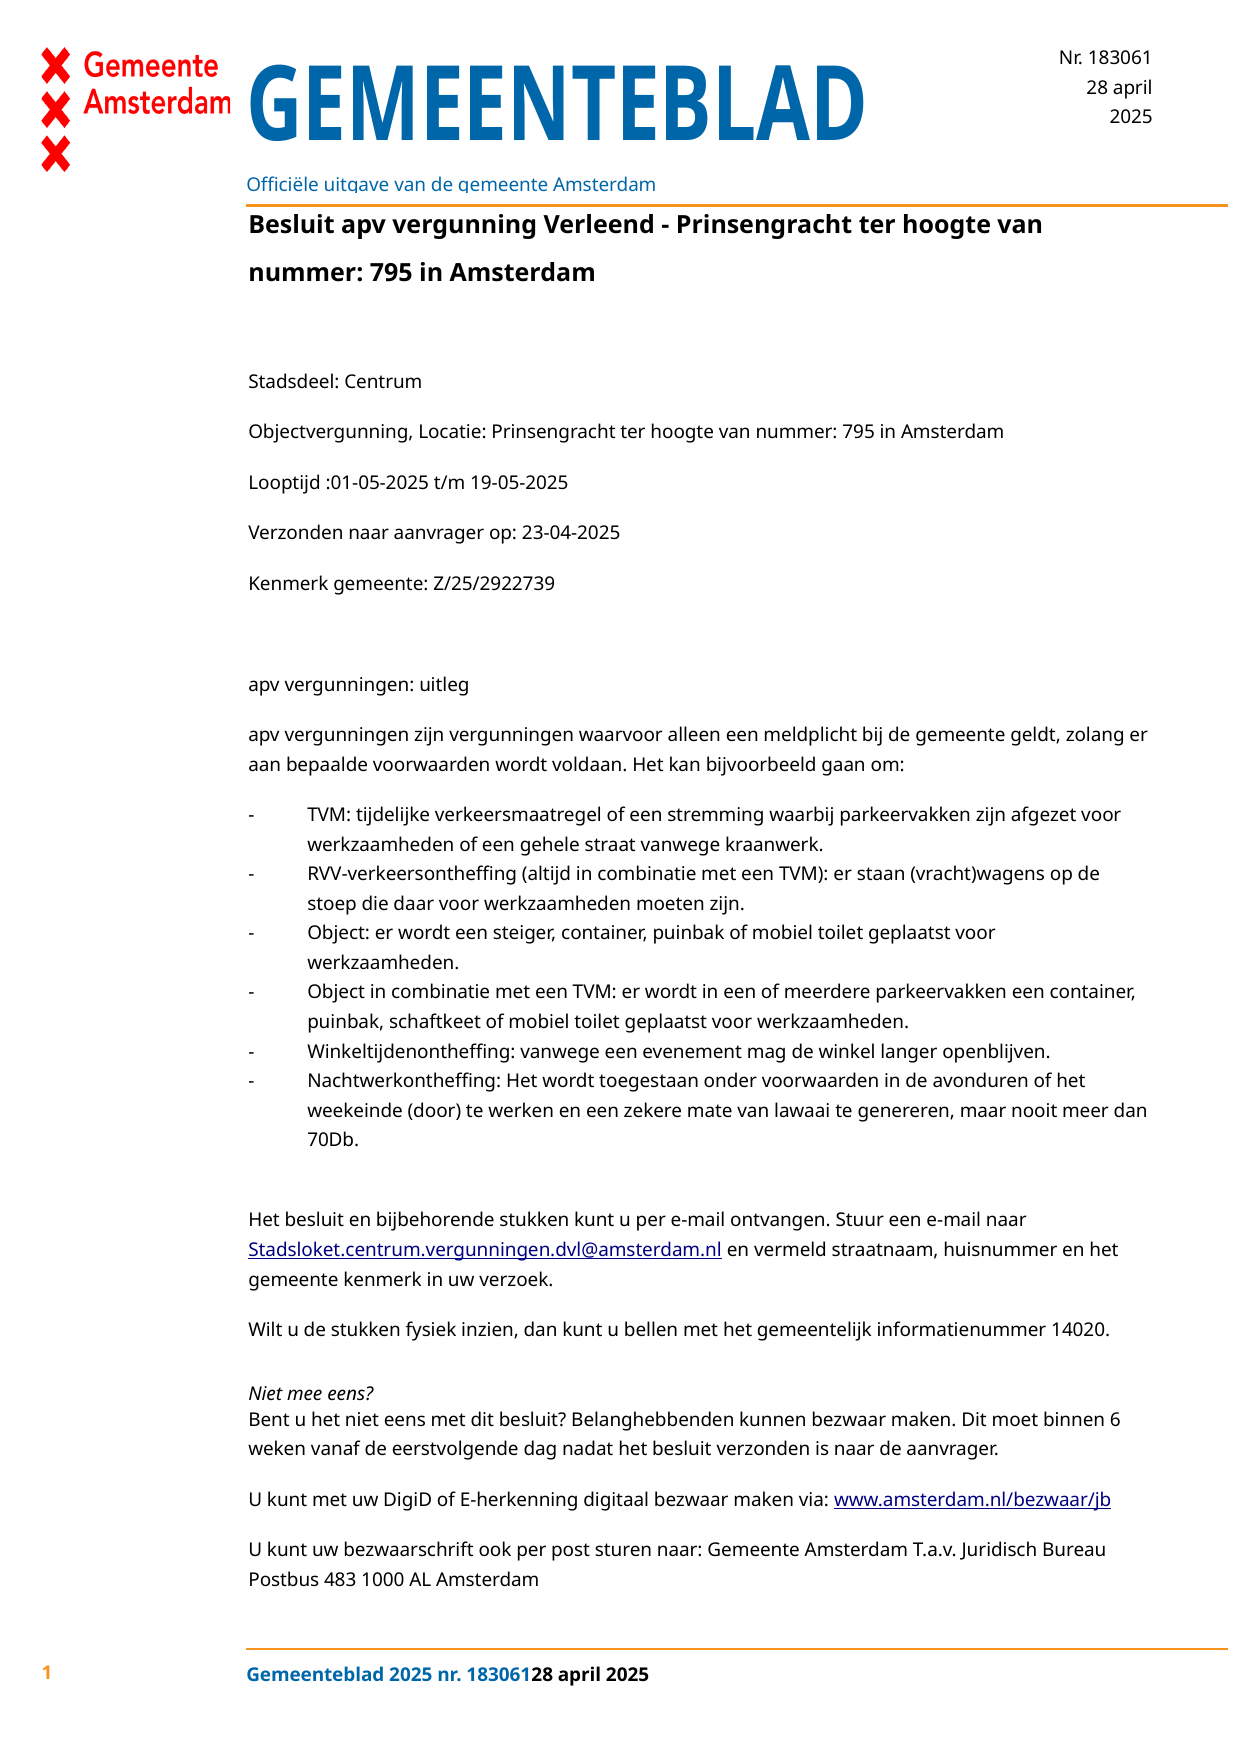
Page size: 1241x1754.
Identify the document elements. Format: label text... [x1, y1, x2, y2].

text Het besluit en bijbehorende stukken kunt u per e-mail ontvangen. Stuur een e-mail naar Stadsloket.centrum.vergunningen.dvl@amsterdam.nl en vermeld straatnaam, huisnummer en het gemeente kenmerk in uw verzoek. [248, 1207, 1152, 1292]
text Kenmerk gemeente: Z/25/2922739 [248, 570, 1152, 596]
text Niet mee eens? [248, 1380, 1152, 1406]
text Bent u het niet eens met dit besluit? Belanghebbenden kunnen bezwaar maken. Dit moet binnen 6 weken vanaf de eerstvolgende dag nadat het besluit verzonden is naar de aanvrager. [248, 1406, 1152, 1461]
text Wilt u de stukken fysiek inzien, dan kunt u bellen met het gemeentelijk informatienummer 14020. [248, 1316, 1152, 1342]
text U kunt met uw DigiD of E-herkenning digitaal bezwaar maken via: www.amsterdam.nl/bezwaar/jb [248, 1486, 1152, 1512]
list RVV-verkeersontheffing (altijd in combinatie met een TVM): er staan (vracht)wagens op de stoep die daar voor werkzaamheden moeten zijn. [248, 860, 1152, 916]
text Verzonden naar aanvrager op: 23-04-2025 [248, 519, 1152, 545]
picture [41, 47, 231, 172]
text Stadsdeel: Centrum [248, 368, 1152, 394]
list Winkeltijdenontheffing: vanwege een evenement mag de winkel langer openblijven. [248, 1038, 1152, 1064]
list TVM: tijdelijke verkeersmaatregel of een stremming waarbij parkeervakken zijn afgezet voor werkzaamheden of een gehele straat vanwege kraanwerk. [248, 801, 1152, 857]
text apv vergunningen: uitleg [248, 671, 1152, 697]
text U kunt uw bezwaarschrift ook per post sturen naar: Gemeente Amsterdam T.a.v. Juridisch Bureau Postbus 483 1000 AL Amsterdam [248, 1536, 1152, 1592]
list Object: er wordt een steiger, container, puinbak of mobiel toilet geplaatst voor werkzaamheden. [248, 919, 1152, 975]
list Nachtwerkontheffing: Het wordt toegestaan onder voorwaarden in de avonduren of het weekeinde (door) te werken en een zekere mate van lawaai te genereren, maar nooit meer dan 70Db. [248, 1067, 1152, 1152]
text Looptijd :01-05-2025 t/m 19-05-2025 [248, 469, 1152, 495]
text Objectvergunning, Locatie: Prinsengracht ter hoogte van nummer: 795 in Amsterdam [248, 419, 1152, 444]
text Besluit apv vergunning Verleend - Prinsengracht ter hoogte van nummer: 795 in Amsterdam [248, 207, 1152, 288]
text apv vergunningen zijn vergunningen waarvoor alleen een meldplicht bij de gemeente geldt, zolang er aan bepaalde voorwaarden wordt voldaan. Het kan bijvoorbeeld gaan om: [248, 721, 1152, 777]
list Object in combinatie met een TVM: er wordt in een of meerdere parkeervakken een container, puinbak, schaftkeet of mobiel toilet geplaatst voor werkzaamheden. [248, 979, 1152, 1034]
